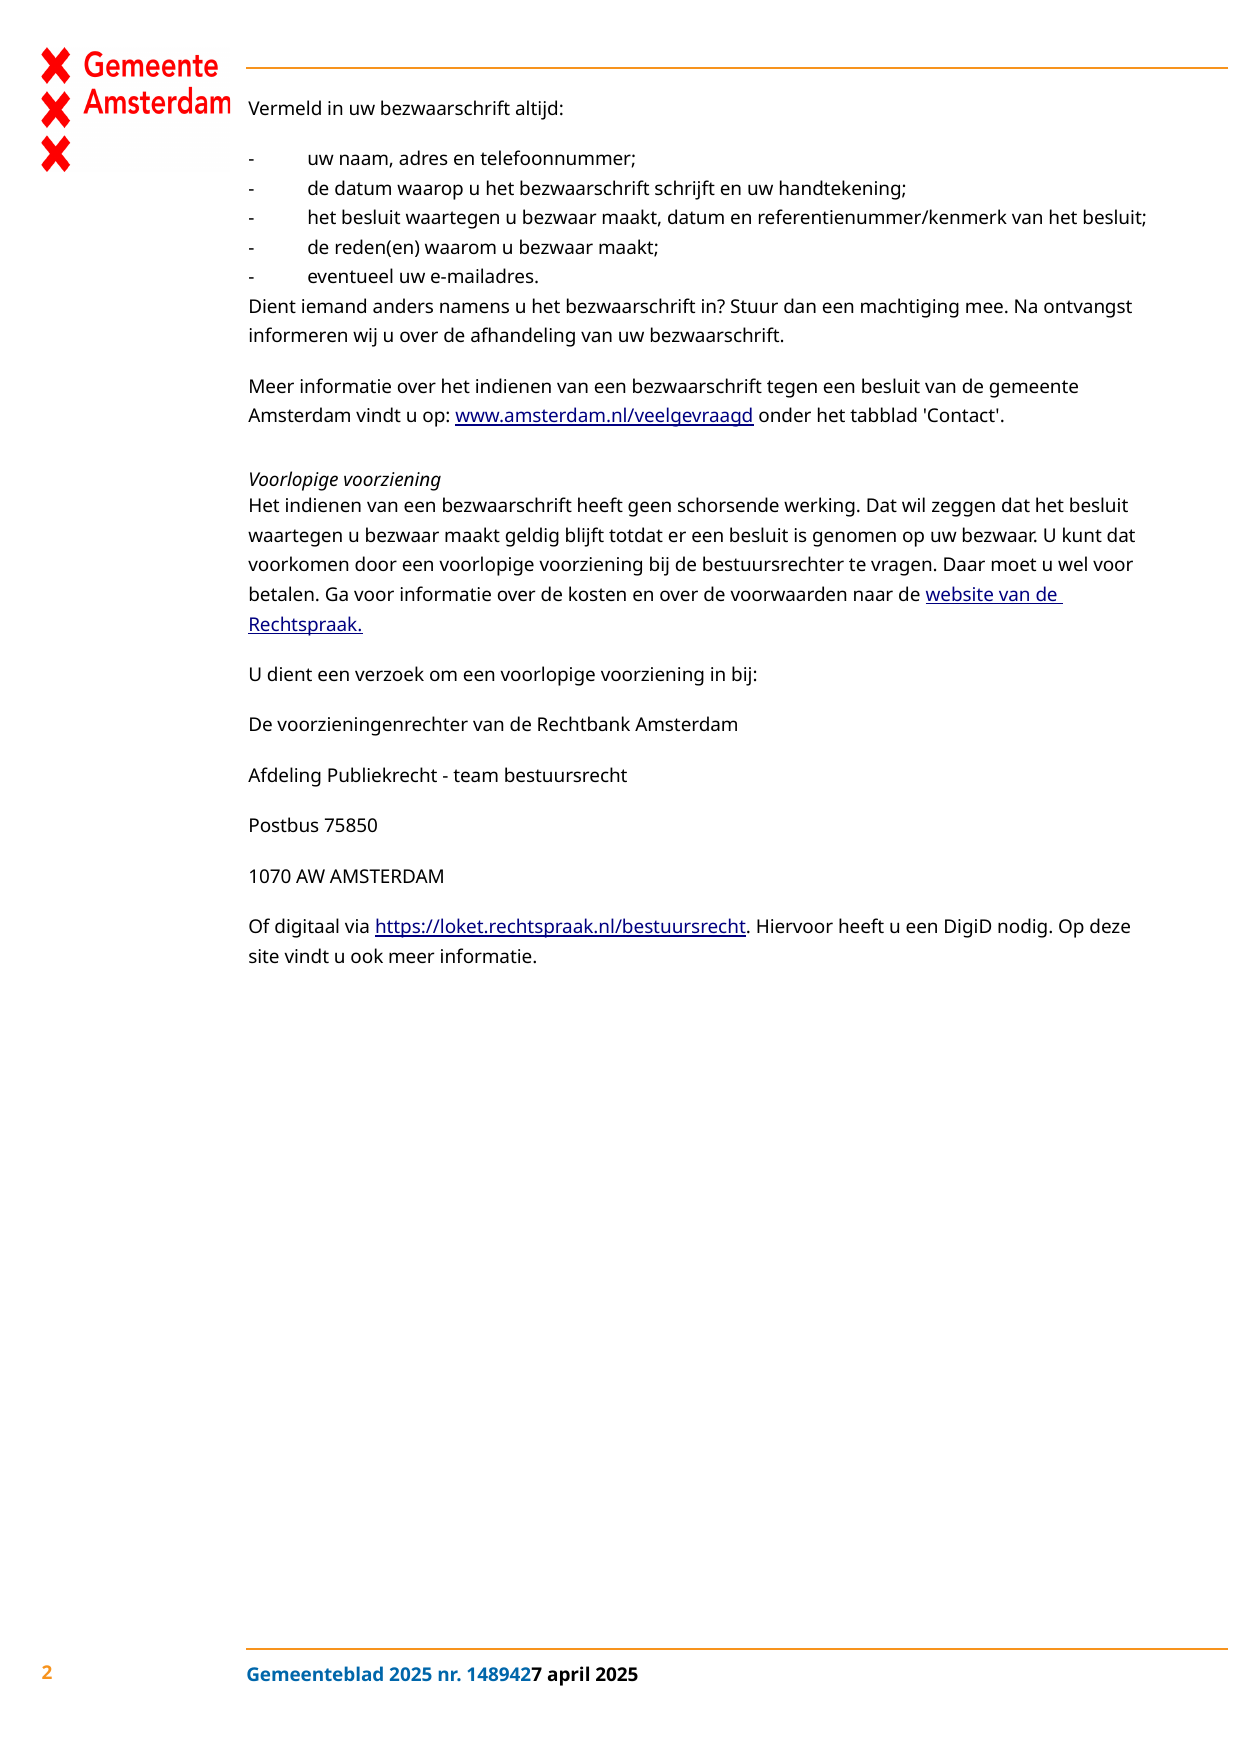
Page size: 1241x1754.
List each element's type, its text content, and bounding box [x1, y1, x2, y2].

list eventueel uw e-mailadres. [248, 263, 1152, 289]
text 1070 AW AMSTERDAM [248, 863, 1152, 888]
text Postbus 75850 [248, 812, 1152, 838]
list de datum waarop u het bezwaarschrift schrijft en uw handtekening; [248, 175, 1152, 201]
text Het indienen van een bezwaarschrift heeft geen schorsende werking. Dat wil zeggen dat het besluit waartegen u bezwaar maakt geldig blijft totdat er een besluit is genomen op uw bezwaar. U kunt dat voorkomen door een voorlopige voorziening bij de bestuursrechter te vragen. Daar moet u wel voor betalen. Ga voor informatie over de kosten en over de voorwaarden naar de website van de Rechtspraak. [248, 492, 1152, 636]
text Meer informatie over het indienen van een bezwaarschrift tegen een besluit van de gemeente Amsterdam vindt u op: www.amsterdam.nl/veelgevraagd onder het tabblad 'Contact'. [248, 373, 1152, 428]
text De voorzieningenrechter van de Rechtbank Amsterdam [248, 712, 1152, 737]
text Voorlopige voorziening [248, 467, 1152, 492]
text Of digitaal via https://loket.rechtspraak.nl/bestuursrecht. Hiervoor heeft u een DigiD nodig. Op deze site vindt u ook meer informatie. [248, 913, 1152, 968]
text Vermeld in uw bezwaarschrift altijd: [248, 95, 1152, 121]
text U dient een verzoek om een voorlopige voorziening in bij: [248, 661, 1152, 687]
list de reden(en) waarom u bezwaar maakt; [248, 234, 1152, 260]
text Afdeling Publiekrecht - team bestuursrecht [248, 762, 1152, 788]
picture [41, 47, 231, 172]
list het besluit waartegen u bezwaar maakt, datum en referentienummer/kenmerk van het besluit; [248, 204, 1152, 230]
list uw naam, adres en telefoonnummer; [248, 145, 1152, 171]
text Dient iemand anders namens u het bezwaarschrift in? Stuur dan een machtiging mee. Na ontvangst informeren wij u over de afhandeling van uw bezwaarschrift. [248, 293, 1152, 348]
